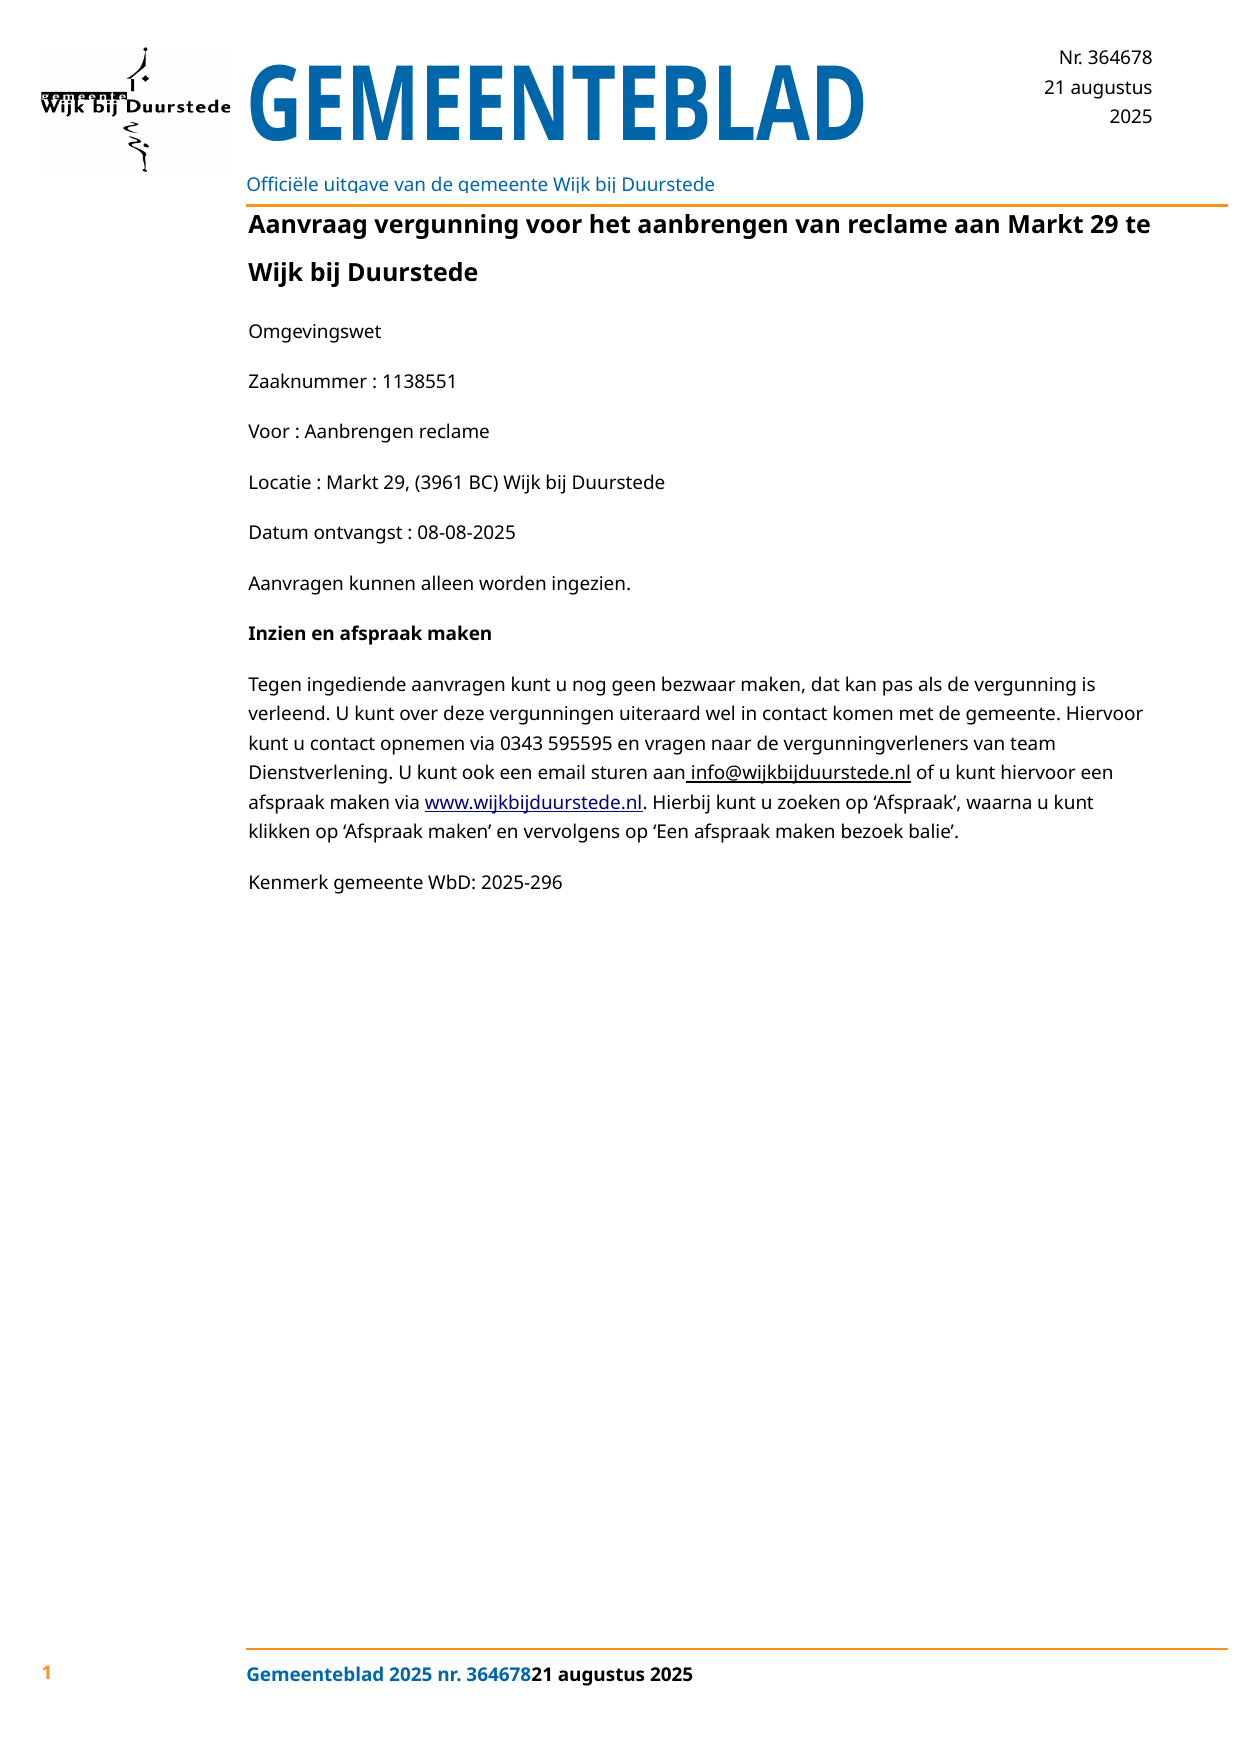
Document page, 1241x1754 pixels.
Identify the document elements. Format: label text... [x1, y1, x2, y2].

text Omgevingswet [248, 318, 1152, 344]
text Inzien en afspraak maken [248, 620, 1152, 646]
text Voor : Aanbrengen reclame [248, 419, 1152, 444]
text Datum ontvangst : 08-08-2025 [248, 519, 1152, 545]
text Locatie : Markt 29, (3961 BC) Wijk bij Duurstede [248, 469, 1152, 495]
picture [41, 47, 231, 172]
text Tegen ingediende aanvragen kunt u nog geen bezwaar maken, dat kan pas als de vergunning is verleend. U kunt over deze vergunningen uiteraard wel in contact komen met de gemeente. Hiervoor kunt u contact opnemen via 0343 595595 en vragen naar de vergunningverleners van team Dienstverlening. U kunt ook een email sturen aan info@wijkbijduurstede.nl of u kunt hiervoor een afspraak maken via www.wijkbijduurstede.nl. Hierbij kunt u zoeken op ‘Afspraak’, waarna u kunt klikken op ‘Afspraak maken’ en vervolgens op ‘Een afspraak maken bezoek balie’. [248, 671, 1152, 844]
text Zaaknummer : 1138551 [248, 368, 1152, 394]
text Aanvraag vergunning voor het aanbrengen van reclame aan Markt 29 te Wijk bij Duurstede [248, 207, 1152, 288]
text Aanvragen kunnen alleen worden ingezien. [248, 570, 1152, 596]
text Kenmerk gemeente WbD: 2025-296 [248, 869, 1152, 895]
